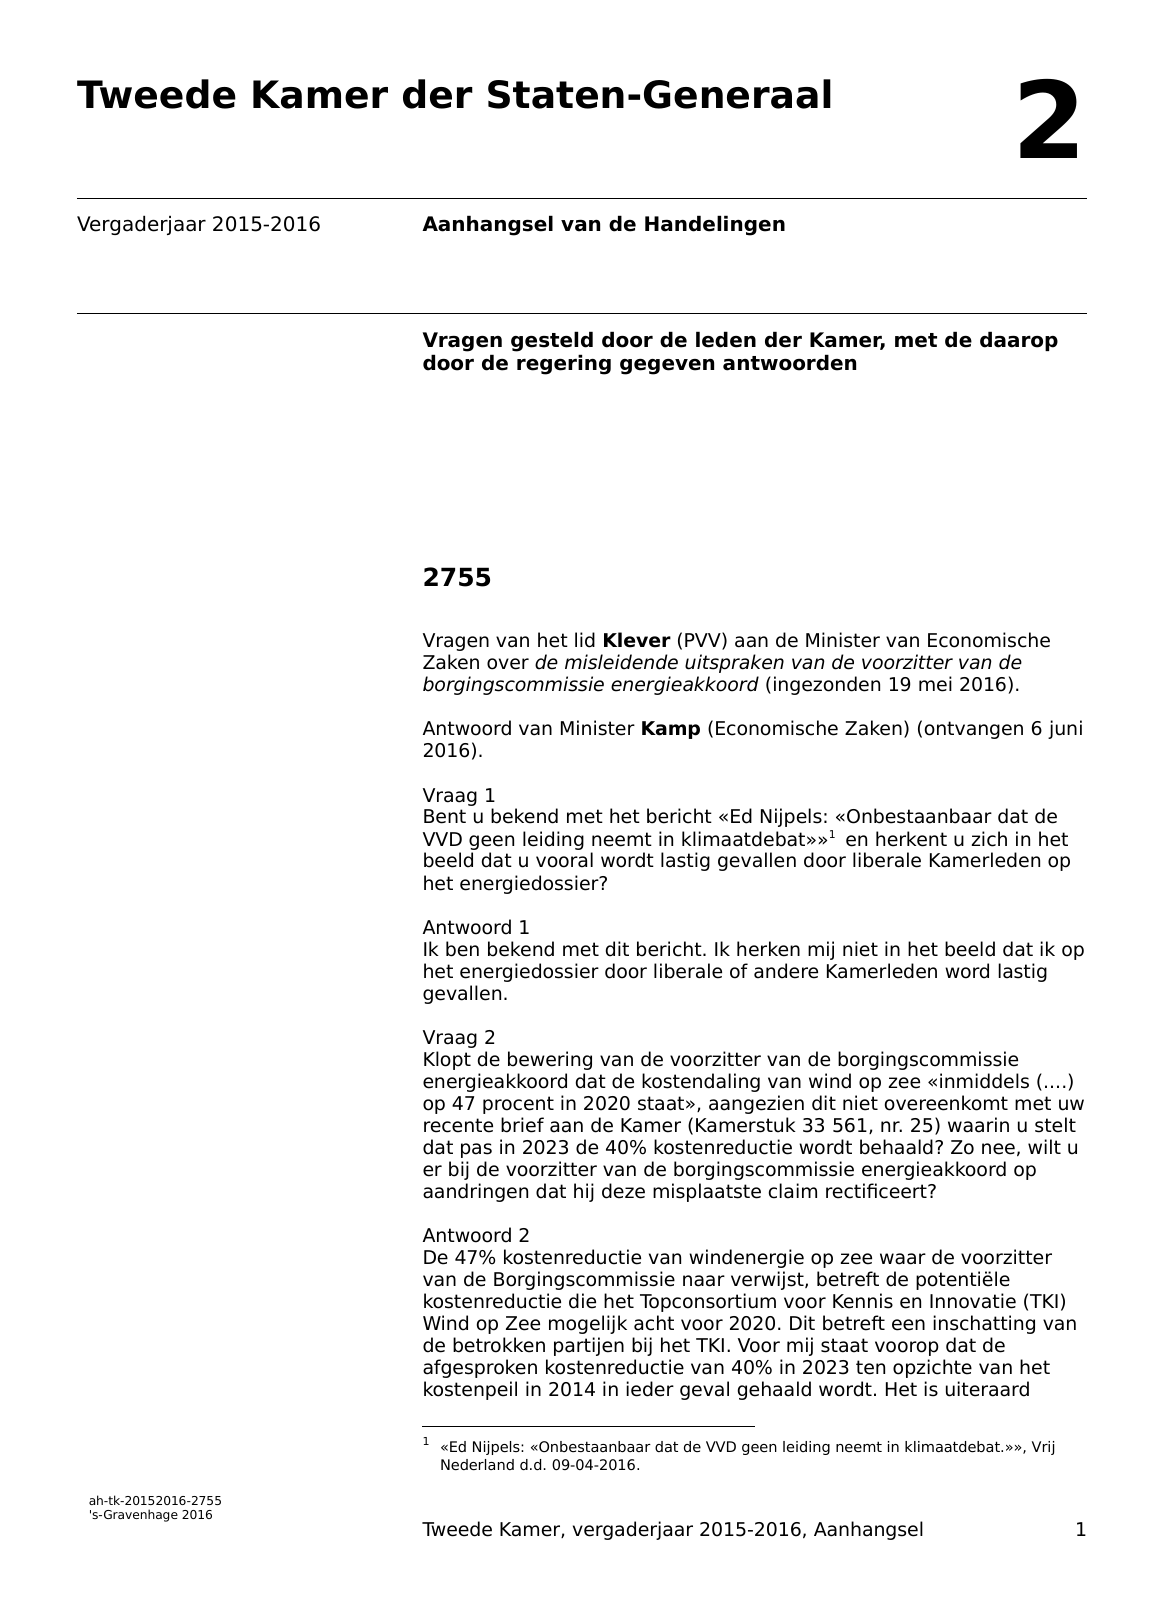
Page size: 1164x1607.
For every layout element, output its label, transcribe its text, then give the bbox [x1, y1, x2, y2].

text Antwoord 2 [422, 1225, 1087, 1247]
table_cell Vragen gesteld door de leden der Kamer, met de daarop door de regering gegeven antwoorden [422, 314, 1087, 375]
text Bent u bekend met het bericht «Ed Nijpels: «Onbestaanbaar dat de VVD geen leiding neemt in klimaatdebat»» en herkent u zich in het beeld dat u vooral wordt lastig gevallen door liberale Kamerleden op het energiedossier? [422, 806, 1087, 894]
text Antwoord 1 [422, 917, 1087, 938]
text Vraag 2 [422, 1027, 1087, 1049]
text De 47% kostenreductie van windenergie op zee waar de voorzitter van de Borgingscommissie naar verwijst, betreft de potentiële kostenreductie die het Topconsortium voor Kennis en Innovatie (TKI) Wind op Zee mogelijk acht voor 2020. Dit betreft een inschatting van de betrokken partijen bij het TKI. Voor mij staat voorop dat de afgesproken kostenreductie van 40% in 2023 ten opzichte van het kostenpeil in 2014 in ieder geval gehaald wordt. Het is uiteraard [422, 1247, 1087, 1401]
text «Ed Nijpels: «Onbestaanbaar dat de VVD geen leiding neemt in klimaatdebat.»», Vrij Nederland d.d. 09-04-2016. [422, 1435, 1087, 1474]
text Vraag 1 [422, 784, 1087, 806]
text Vragen van het lid Klever (PVV) aan de Minister van Economische Zaken over de misleidende uitspraken van de voorzitter van de borgingscommissie energieakkoord (ingezonden 19 mei 2016). [422, 630, 1087, 696]
table_header Tweede Kamer der Staten-Generaal [77, 59, 886, 198]
text 2755 [422, 563, 1087, 592]
table_cell Aanhangsel van de Handelingen [422, 199, 1087, 313]
text Ik ben bekend met dit bericht. Ik herken mij niet in het beeld dat ik op het energiedossier door liberale of andere Kamerleden word lastig gevallen. [422, 938, 1087, 1004]
text Klopt de bewering van de voorzitter van de borgingscommissie energieakkoord dat de kostendaling van wind op zee «inmiddels (....) op 47 procent in 2020 staat», aangezien dit niet overeenkomt met uw recente brief aan de Kamer (Kamerstuk 33 561, nr. 25) waarin u stelt dat pas in 2023 de 40% kostenreductie wordt behaald? Zo nee, wilt u er bij de voorzitter van de borgingscommissie energieakkoord op aandringen dat hij deze misplaatste claim rectificeert? [422, 1049, 1087, 1202]
text ah-tk-20152016-2755 [88, 1494, 323, 1508]
table_cell [77, 314, 422, 375]
table_cell Vergaderjaar 2015-2016 [77, 199, 422, 313]
text 's-Gravenhage 2016 [88, 1508, 323, 1522]
text Antwoord van Minister Kamp (Economische Zaken) (ontvangen 6 juni 2016). [422, 718, 1087, 762]
table_header 2 [886, 59, 1087, 198]
